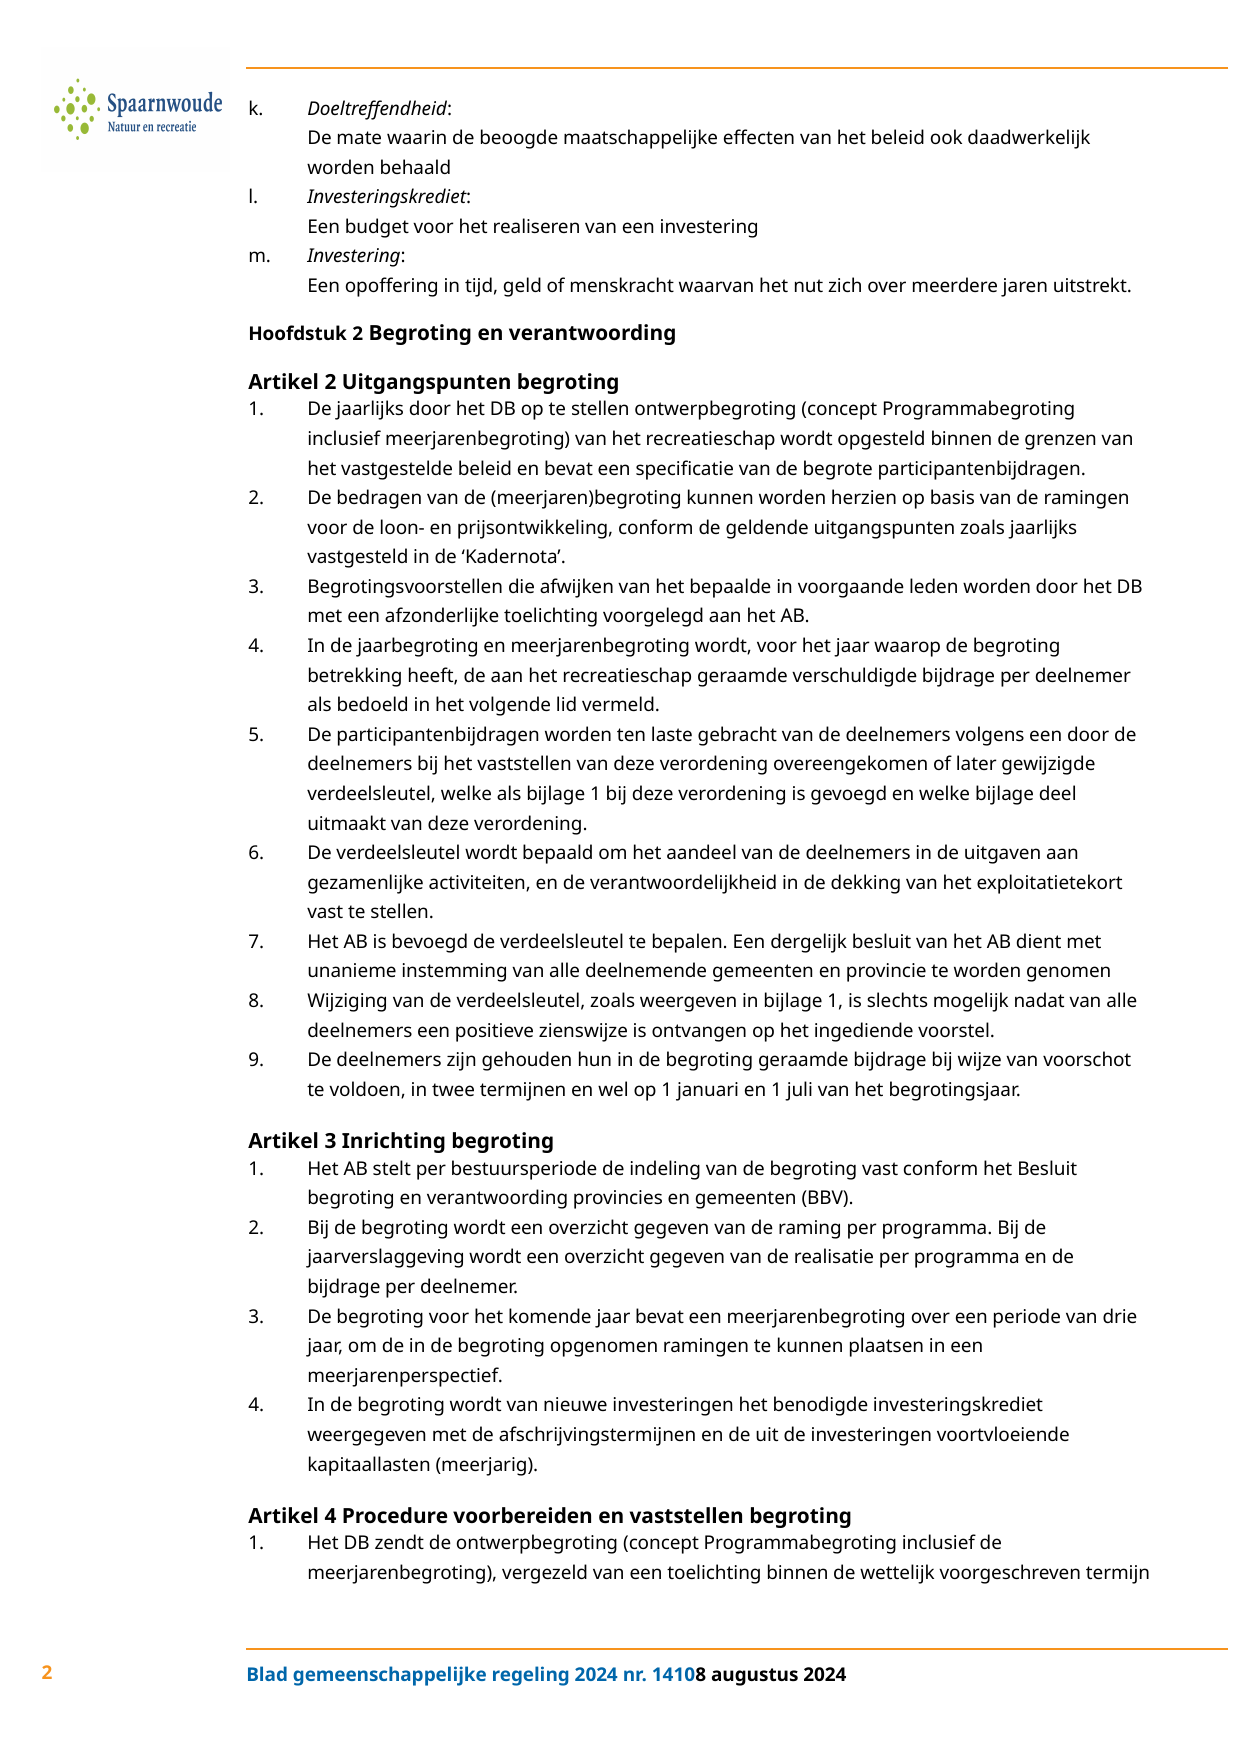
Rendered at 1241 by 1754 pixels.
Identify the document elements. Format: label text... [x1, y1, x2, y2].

list Het DB zendt de ontwerpbegroting (concept Programmabegroting inclusief de meerjarenbegroting), vergezeld van een toelichting binnen de wettelijk voorgeschreven termijn [248, 1529, 1152, 1585]
text Hoofdstuk 2 Begroting en verantwoording [248, 318, 1152, 346]
list In de begroting wordt van nieuwe investeringen het benodigde investeringskrediet weergegeven met de afschrijvingstermijnen en de uit de investeringen voortvloeiende kapitaallasten (meerjarig). [248, 1392, 1152, 1476]
list Een budget voor het realiseren van een investering [248, 213, 1152, 239]
list De begroting voor het komende jaar bevat een meerjarenbegroting over een periode van drie jaar, om de in de begroting opgenomen ramingen te kunnen plaatsen in een meerjarenperspectief. [248, 1303, 1152, 1388]
list Het AB is bevoegd de verdeelsleutel te bepalen. Een dergelijk besluit van het AB dient met unanieme instemming van alle deelnemende gemeenten en provincie te worden genomen [248, 928, 1152, 983]
picture [41, 47, 231, 172]
list De participantenbijdragen worden ten laste gebracht van de deelnemers volgens een door de deelnemers bij het vaststellen van deze verordening overeengekomen of later gewijzigde verdeelsleutel, welke als bijlage 1 bij deze verordening is gevoegd en welke bijlage deel uitmaakt van deze verordening. [248, 721, 1152, 836]
list Bij de begroting wordt een overzicht gegeven van de raming per programma. Bij de jaarverslaggeving wordt een overzicht gegeven van de realisatie per programma en de bijdrage per deelnemer. [248, 1214, 1152, 1299]
list De jaarlijks door het DB op te stellen ontwerpbegroting (concept Programmabegroting inclusief meerjarenbegroting) van het recreatieschap wordt opgesteld binnen de grenzen van het vastgestelde beleid en bevat een specificatie van de begrote participantenbijdragen. [248, 396, 1152, 481]
list In de jaarbegroting en meerjarenbegroting wordt, voor het jaar waarop de begroting betrekking heeft, de aan het recreatieschap geraamde verschuldigde bijdrage per deelnemer als bedoeld in het volgende lid vermeld. [248, 632, 1152, 717]
text Artikel 3 Inrichting begroting [248, 1126, 1152, 1155]
list Begrotingsvoorstellen die afwijken van het bepaalde in voorgaande leden worden door het DB met een afzonderlijke toelichting voorgelegd aan het AB. [248, 573, 1152, 628]
list De mate waarin de beoogde maatschappelijke effecten van het beleid ook daadwerkelijk worden behaald [248, 124, 1152, 180]
list Een opoffering in tijd, geld of menskracht waarvan het nut zich over meerdere jaren uitstrekt. [248, 272, 1152, 298]
list De deelnemers zijn gehouden hun in de begroting geraamde bijdrage bij wijze van voorschot te voldoen, in twee termijnen en wel op 1 januari en 1 juli van het begrotingsjaar. [248, 1046, 1152, 1102]
list De verdeelsleutel wordt bepaald om het aandeel van de deelnemers in de uitgaven aan gezamenlijke activiteiten, en de verantwoordelijkheid in de dekking van het exploitatietekort vast te stellen. [248, 839, 1152, 924]
text Artikel 2 Uitgangspunten begroting [248, 367, 1152, 396]
list De bedragen van de (meerjaren)begroting kunnen worden herzien op basis van de ramingen voor de loon- en prijsontwikkeling, conform de geldende uitgangspunten zoals jaarlijks vastgesteld in de ‘Kadernota’. [248, 484, 1152, 569]
text Artikel 4 Procedure voorbereiden en vaststellen begroting [248, 1501, 1152, 1529]
list Wijziging van de verdeelsleutel, zoals weergeven in bijlage 1, is slechts mogelijk nadat van alle deelnemers een positieve zienswijze is ontvangen op het ingediende voorstel. [248, 987, 1152, 1043]
list Investeringskrediet: [248, 183, 1152, 209]
list Doeltreffendheid: [248, 95, 1152, 121]
list Investering: [248, 243, 1152, 268]
list Het AB stelt per bestuursperiode de indeling van de begroting vast conform het Besluit begroting en verantwoording provincies en gemeenten (BBV). [248, 1155, 1152, 1210]
